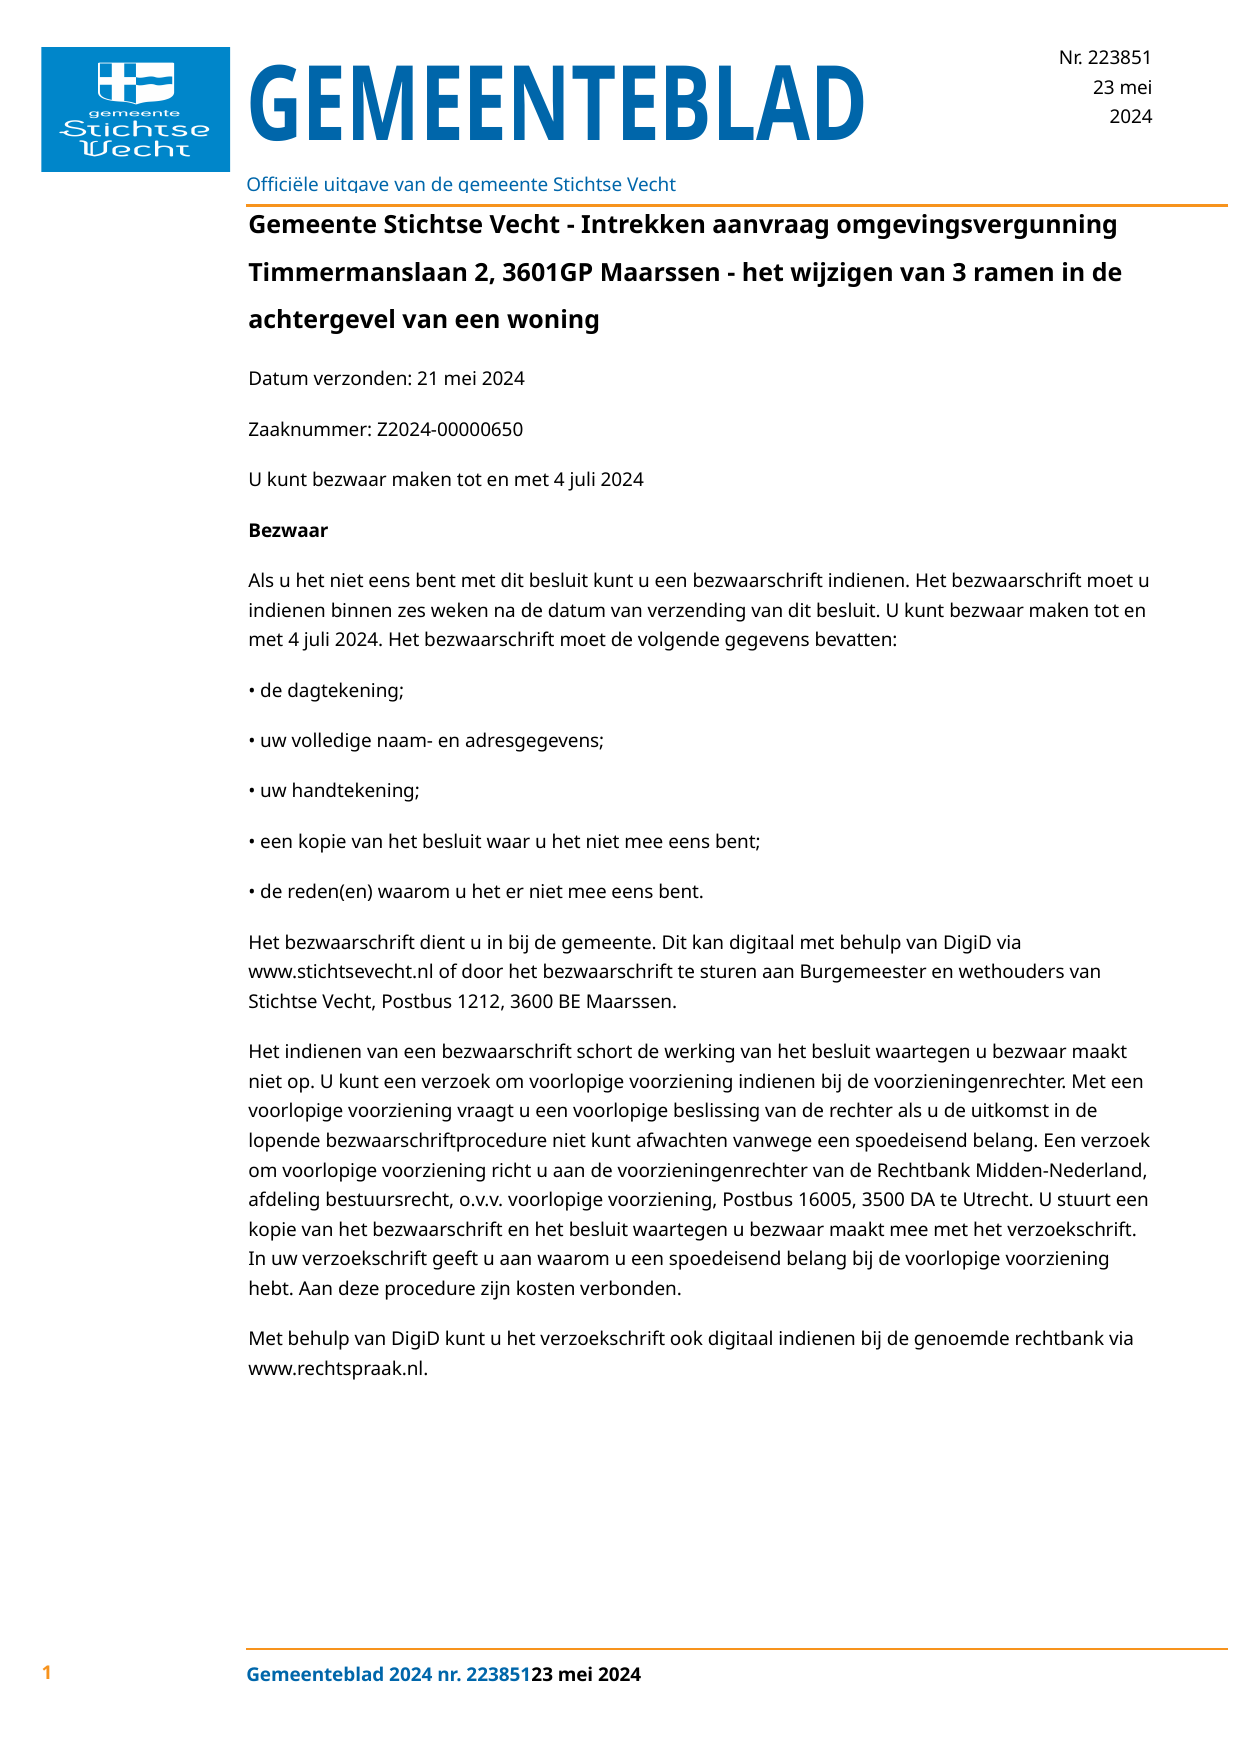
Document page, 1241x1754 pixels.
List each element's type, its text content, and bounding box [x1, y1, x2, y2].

text Gemeente Stichtse Vecht - Intrekken aanvraag omgevingsvergunning Timmermanslaan 2, 3601GP Maarssen - het wijzigen van 3 ramen in de achtergevel van een woning [248, 207, 1152, 336]
text • uw volledige naam- en adresgegevens; [248, 727, 1152, 753]
text • een kopie van het besluit waar u het niet mee eens bent; [248, 828, 1152, 854]
text Datum verzonden: 21 mei 2024 [248, 366, 1152, 391]
text • de reden(en) waarom u het er niet mee eens bent. [248, 878, 1152, 904]
text • uw handtekening; [248, 778, 1152, 803]
text Als u het niet eens bent met dit besluit kunt u een bezwaarschrift indienen. Het bezwaarschrift moet u indienen binnen zes weken na de datum van verzending van dit besluit. U kunt bezwaar maken tot en met 4 juli 2024. Het bezwaarschrift moet de volgende gegevens bevatten: [248, 567, 1152, 652]
text Zaaknummer: Z2024-00000650 [248, 416, 1152, 442]
picture [137, 63, 174, 103]
text Het bezwaarschrift dient u in bij de gemeente. Dit kan digitaal met behulp van DigiD via www.stichtsevecht.nl of door het bezwaarschrift te sturen aan Burgemeester en wethouders van Stichtse Vecht, Postbus 1212, 3600 BE Maarssen. [248, 929, 1152, 1014]
text Met behulp van DigiD kunt u het verzoekschrift ook digitaal indienen bij de genoemde rechtbank via www.rechtspraak.nl. [248, 1326, 1152, 1381]
text U kunt bezwaar maken tot en met 4 juli 2024 [248, 466, 1152, 492]
picture [99, 63, 135, 101]
text Bezwaar [248, 517, 1152, 542]
text Het indienen van een bezwaarschrift schort de werking van het besluit waartegen u bezwaar maakt niet op. U kunt een verzoek om voorlopige voorziening indienen bij de voorzieningenrechter. Met een voorlopige voorziening vraagt u een voorlopige beslissing van de rechter als u de uitkomst in de lopende bezwaarschriftprocedure niet kunt afwachten vanwege een spoedeisend belang. Een verzoek om voorlopige voorziening richt u aan de voorzieningenrechter van de Rechtbank Midden-Nederland, afdeling bestuursrecht, o.v.v. voorlopige voorziening, Postbus 16005, 3500 DA te Utrecht. U stuurt een kopie van het bezwaarschrift en het besluit waartegen u bezwaar maakt mee met het verzoekschrift. In uw verzoekschrift geeft u aan waarom u een spoedeisend belang bij de voorlopige voorziening hebt. Aan deze procedure zijn kosten verbonden. [248, 1038, 1152, 1301]
text • de dagtekening; [248, 677, 1152, 702]
